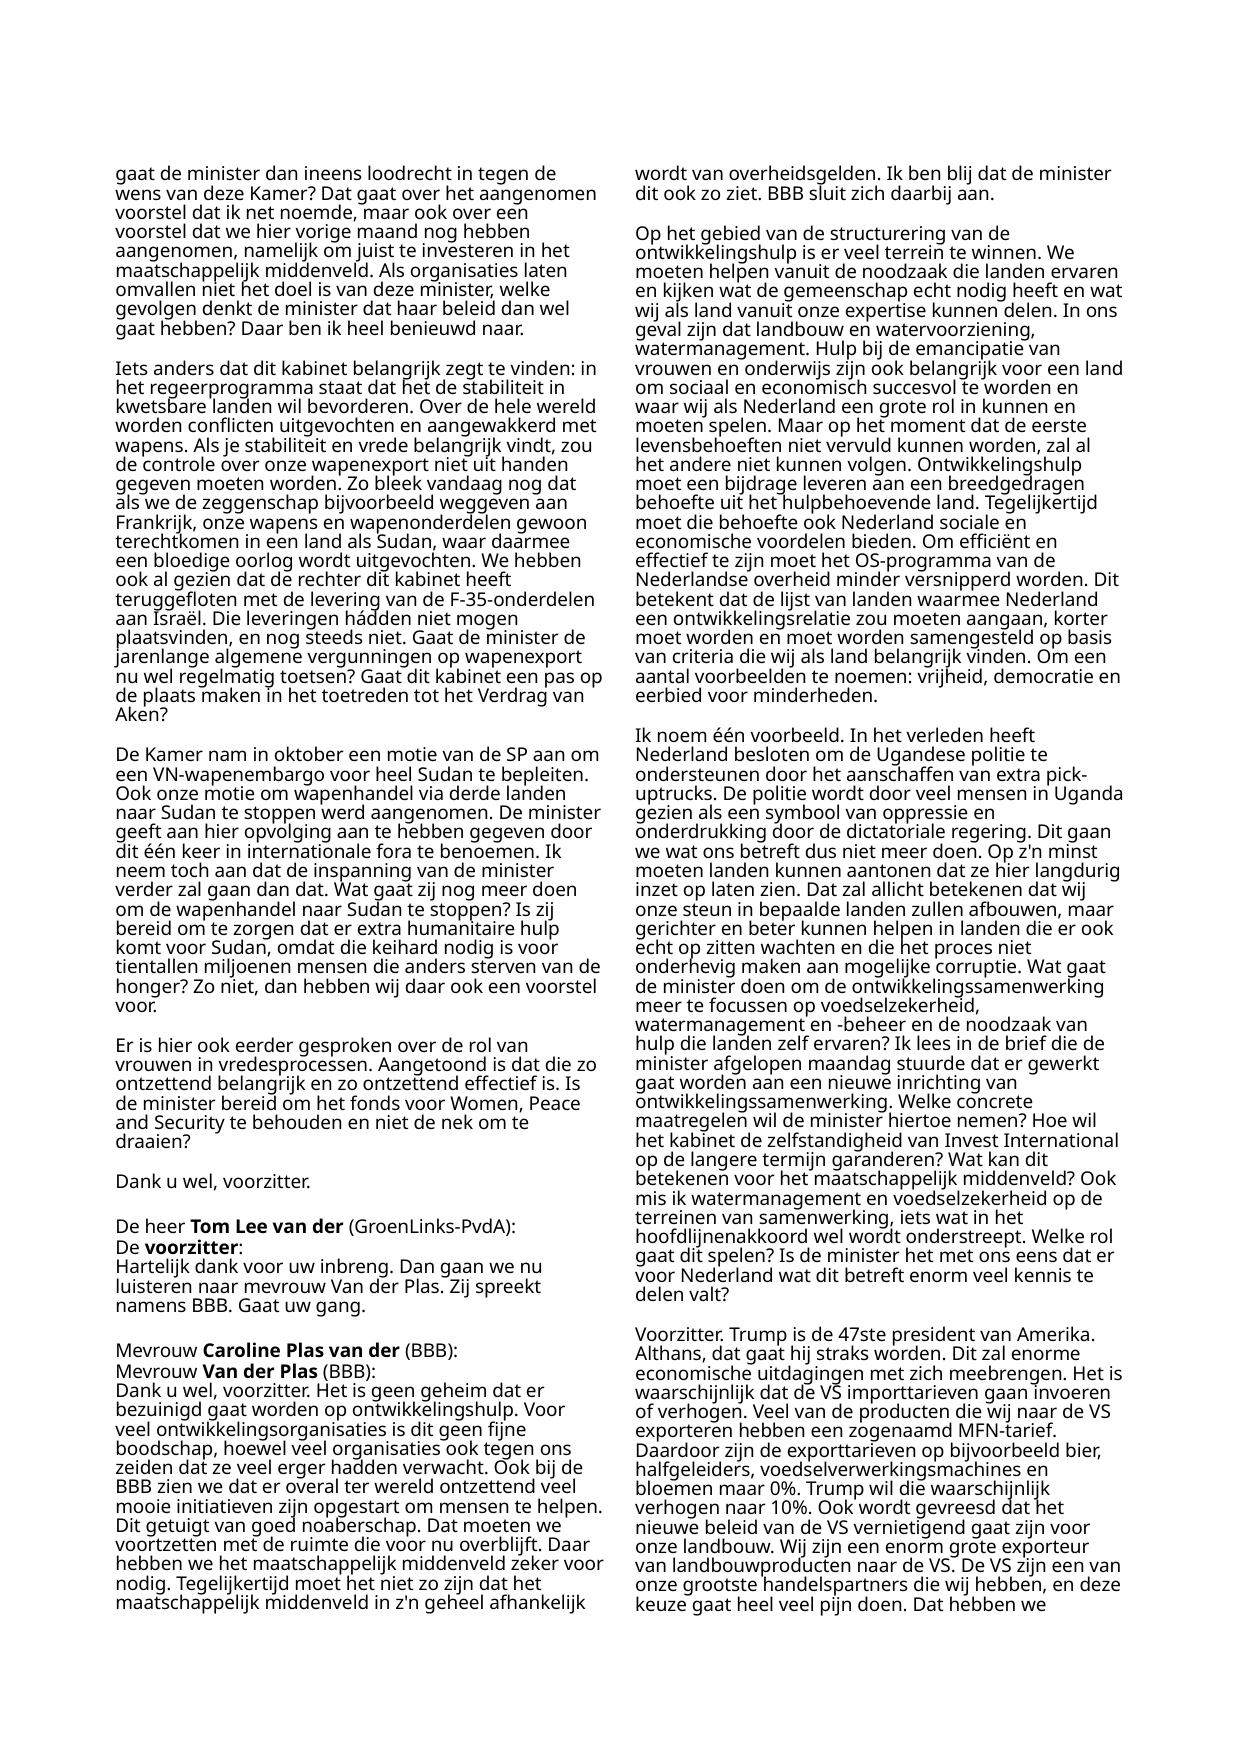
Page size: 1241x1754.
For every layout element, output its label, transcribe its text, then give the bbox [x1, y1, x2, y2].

text De voorzitter: [115, 1239, 605, 1258]
text Iets anders dat dit kabinet belangrijk zegt te vinden: in het regeerprogramma staat dat het de stabiliteit in kwetsbare landen wil bevorderen. Over de hele wereld worden conflicten uitgevochten en aangewakkerd met wapens. Als je stabiliteit en vrede belangrijk vindt, zou de controle over onze wapenexport niet uit handen gegeven moeten worden. Zo bleek vandaag nog dat als we de zeggenschap bijvoorbeeld weggeven aan Frankrijk, onze wapens en wapenonderdelen gewoon terechtkomen in een land als Sudan, waar daarmee een bloedige oorlog wordt uitgevochten. We hebben ook al gezien dat de rechter dit kabinet heeft teruggefloten met de levering van de F-35-onderdelen aan Israël. Die leveringen hádden niet mogen plaatsvinden, en nog steeds niet. Gaat de minister de jarenlange algemene vergunningen op wapenexport nu wel regelmatig toetsen? Gaat dit kabinet een pas op de plaats maken in het toetreden tot het Verdrag van Aken? [115, 359, 605, 726]
text De heer Tom Lee van der (GroenLinks-PvdA): [115, 1213, 605, 1239]
text De Kamer nam in oktober een motie van de SP aan om een VN-wapenembargo voor heel Sudan te bepleiten. Ook onze motie om wapenhandel via derde landen naar Sudan te stoppen werd aangenomen. De minister geeft aan hier opvolging aan te hebben gegeven door dit één keer in internationale fora te benoemen. Ik neem toch aan dat de inspanning van de minister verder zal gaan dan dat. Wat gaat zij nog meer doen om de wapenhandel naar Sudan te stoppen? Is zij bereid om te zorgen dat er extra humanitaire hulp komt voor Sudan, omdat die keihard nodig is voor tientallen miljoenen mensen die anders sterven van de honger? Zo niet, dan hebben wij daar ook een voorstel voor. [115, 746, 605, 1016]
text wordt van overheidsgelden. Ik ben blij dat de minister dit ook zo ziet. BBB sluit zich daarbij aan. [635, 165, 1125, 204]
text Ik noem één voorbeeld. In het verleden heeft Nederland besloten om de Ugandese politie te ondersteunen door het aanschaffen van extra pick-uptrucks. De politie wordt door veel mensen in Uganda gezien als een symbool van oppressie en onderdrukking door de dictatoriale regering. Dit gaan we wat ons betreft dus niet meer doen. Op z'n minst moeten landen kunnen aantonen dat ze hier langdurig inzet op laten zien. Dat zal allicht betekenen dat wij onze steun in bepaalde landen zullen afbouwen, maar gerichter en beter kunnen helpen in landen die er ook echt op zitten wachten en die het proces niet onderhevig maken aan mogelijke corruptie. Wat gaat de minister doen om de ontwikkelingssamenwerking meer te focussen op voedselzekerheid, watermanagement en -beheer en de noodzaak van hulp die landen zelf ervaren? Ik lees in de brief die de minister afgelopen maandag stuurde dat er gewerkt gaat worden aan een nieuwe inrichting van ontwikkelingssamenwerking. Welke concrete maatregelen wil de minister hiertoe nemen? Hoe wil het kabinet de zelfstandigheid van Invest International op de langere termijn garanderen? Wat kan dit betekenen voor het maatschappelijk middenveld? Ook mis ik watermanagement en voedselzekerheid op de terreinen van samenwerking, iets wat in het hoofdlijnenakkoord wel wordt onderstreept. Welke rol gaat dit spelen? Is de minister het met ons eens dat er voor Nederland wat dit betreft enorm veel kennis te delen valt? [635, 727, 1125, 1305]
text Dank u wel, voorzitter. [115, 1173, 605, 1192]
text gaat de minister dan ineens loodrecht in tegen de wens van deze Kamer? Dat gaat over het aangenomen voorstel dat ik net noemde, maar ook over een voorstel dat we hier vorige maand nog hebben aangenomen, namelijk om juist te investeren in het maatschappelijk middenveld. Als organisaties laten omvallen niet het doel is van deze minister, welke gevolgen denkt de minister dat haar beleid dan wel gaat hebben? Daar ben ik heel benieuwd naar. [115, 165, 605, 339]
text Hartelijk dank voor uw inbreng. Dan gaan we nu luisteren naar mevrouw Van der Plas. Zij spreekt namens BBB. Gaat uw gang. [115, 1258, 605, 1316]
text Op het gebied van de structurering van de ontwikkelingshulp is er veel terrein te winnen. We moeten helpen vanuit de noodzaak die landen ervaren en kijken wat de gemeenschap echt nodig heeft en wat wij als land vanuit onze expertise kunnen delen. In ons geval zijn dat landbouw en watervoorziening, watermanagement. Hulp bij de emancipatie van vrouwen en onderwijs zijn ook belangrijk voor een land om sociaal en economisch succesvol te worden en waar wij als Nederland een grote rol in kunnen en moeten spelen. Maar op het moment dat de eerste levensbehoeften niet vervuld kunnen worden, zal al het andere niet kunnen volgen. Ontwikkelingshulp moet een bijdrage leveren aan een breedgedragen behoefte uit het hulpbehoevende land. Tegelijkertijd moet die behoefte ook Nederland sociale en economische voordelen bieden. Om efficiënt en effectief te zijn moet het OS-programma van de Nederlandse overheid minder versnipperd worden. Dit betekent dat de lijst van landen waarmee Nederland een ontwikkelingsrelatie zou moeten aangaan, korter moet worden en moet worden samengesteld op basis van criteria die wij als land belangrijk vinden. Om een aantal voorbeelden te noemen: vrijheid, democratie en eerbied voor minderheden. [635, 224, 1125, 706]
text Dank u wel, voorzitter. Het is geen geheim dat er bezuinigd gaat worden op ontwikkelingshulp. Voor veel ontwikkelingsorganisaties is dit geen fijne boodschap, hoewel veel organisaties ook tegen ons zeiden dat ze veel erger hadden verwacht. Ook bij de BBB zien we dat er overal ter wereld ontzettend veel mooie initiatieven zijn opgestart om mensen te helpen. Dit getuigt van goed noaberschap. Dat moeten we voortzetten met de ruimte die voor nu overblijft. Daar hebben we het maatschappelijk middenveld zeker voor nodig. Tegelijkertijd moet het niet zo zijn dat het maatschappelijk middenveld in z'n geheel afhankelijk [115, 1382, 605, 1613]
text Voorzitter. Trump is de 47ste president van Amerika. Althans, dat gaat hij straks worden. Dit zal enorme economische uitdagingen met zich meebrengen. Het is waarschijnlijk dat de VS importtarieven gaan invoeren of verhogen. Veel van de producten die wij naar de VS exporteren hebben een zogenaamd MFN-tarief. Daardoor zijn de exporttarieven op bijvoorbeeld bier, halfgeleiders, voedselverwerkingsmachines en bloemen maar 0%. Trump wil die waarschijnlijk verhogen naar 10%. Ook wordt gevreesd dat het nieuwe beleid van de VS vernietigend gaat zijn voor onze landbouw. Wij zijn een enorm grote exporteur van landbouwproducten naar de VS. De VS zijn een van onze grootste handelspartners die wij hebben, en deze keuze gaat heel veel pijn doen. Dat hebben we [635, 1326, 1125, 1615]
text Mevrouw Caroline Plas van der (BBB): [115, 1337, 605, 1363]
text Mevrouw Van der Plas (BBB): [115, 1363, 605, 1382]
text Er is hier ook eerder gesproken over de rol van vrouwen in vredesprocessen. Aangetoond is dat die zo ontzettend belangrijk en zo ontzettend effectief is. Is de minister bereid om het fonds voor Women, Peace and Security te behouden en niet de nek om te draaien? [115, 1037, 605, 1152]
